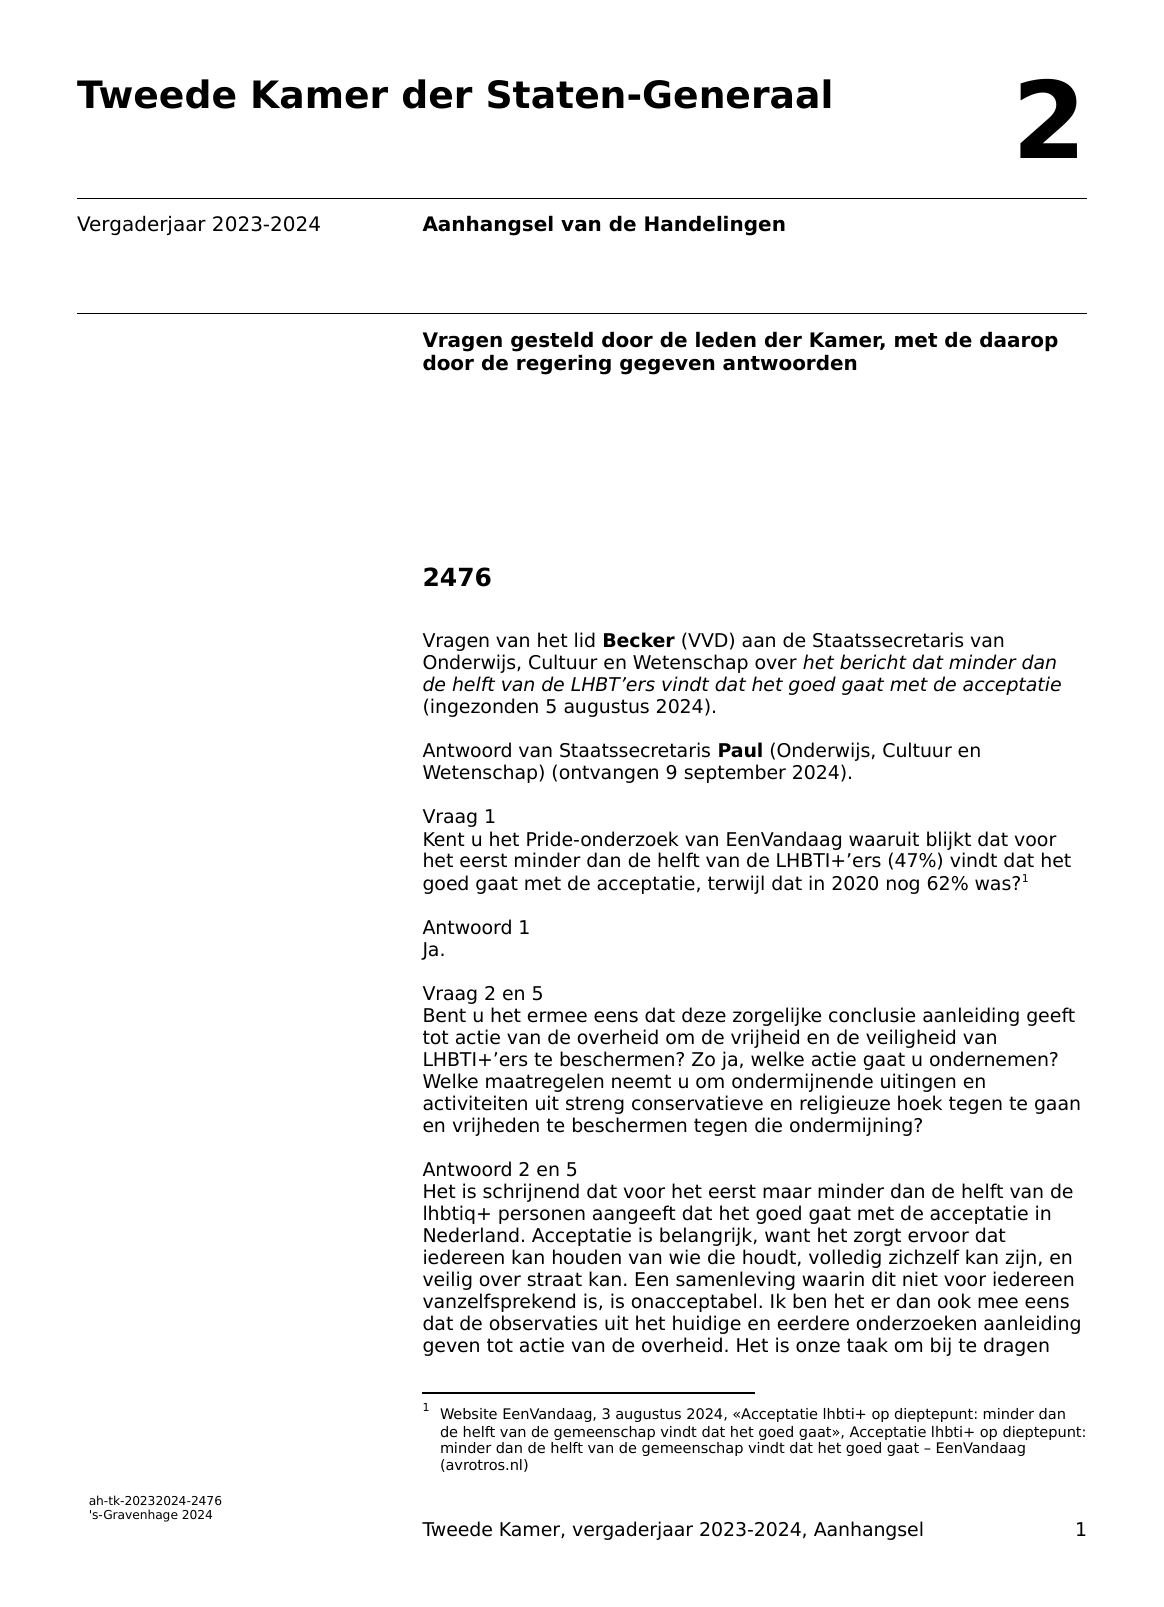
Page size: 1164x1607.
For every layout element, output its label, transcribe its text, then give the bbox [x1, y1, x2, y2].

table_cell Vergaderjaar 2023-2024 [77, 199, 422, 313]
text 2476 [422, 563, 1087, 592]
table_header 2 [886, 59, 1087, 198]
table_cell Vragen gesteld door de leden der Kamer, met de daarop door de regering gegeven antwoorden [422, 314, 1087, 375]
text Antwoord 2 en 5 [422, 1159, 1087, 1181]
text 's-Gravenhage 2024 [88, 1508, 323, 1522]
text Vraag 2 en 5 [422, 983, 1087, 1005]
text Vragen van het lid Becker (VVD) aan de Staatssecretaris van Onderwijs, Cultuur en Wetenschap over het bericht dat minder dan de helft van de LHBT’ers vindt dat het goed gaat met de acceptatie (ingezonden 5 augustus 2024). [422, 630, 1087, 718]
text Antwoord 1 [422, 917, 1087, 938]
text Antwoord van Staatssecretaris Paul (Onderwijs, Cultuur en Wetenschap) (ontvangen 9 september 2024). [422, 740, 1087, 784]
text Vraag 1 [422, 806, 1087, 828]
table_header Tweede Kamer der Staten-Generaal [77, 59, 886, 198]
text ah-tk-20232024-2476 [88, 1494, 323, 1508]
text Website EenVandaag, 3 augustus 2024, «Acceptatie lhbti+ op dieptepunt: minder dan de helft van de gemeenschap vindt dat het goed gaat», Acceptatie lhbti+ op dieptepunt: minder dan de helft van de gemeenschap vindt dat het goed gaat – EenVandaag (avrotros.nl) [422, 1402, 1087, 1474]
text Ja. [422, 938, 1087, 961]
table_cell [77, 314, 422, 375]
table_cell Aanhangsel van de Handelingen [422, 199, 1087, 313]
text Het is schrijnend dat voor het eerst maar minder dan de helft van de lhbtiq+ personen aangeeft dat het goed gaat met de acceptatie in Nederland. Acceptatie is belangrijk, want het zorgt ervoor dat iedereen kan houden van wie die houdt, volledig zichzelf kan zijn, en veilig over straat kan. Een samenleving waarin dit niet voor iedereen vanzelfsprekend is, is onacceptabel. Ik ben het er dan ook mee eens dat de observaties uit het huidige en eerdere onderzoeken aanleiding geven tot actie van de overheid. Het is onze taak om bij te dragen [422, 1181, 1087, 1357]
text Bent u het ermee eens dat deze zorgelijke conclusie aanleiding geeft tot actie van de overheid om de vrijheid en de veiligheid van LHBTI+’ers te beschermen? Zo ja, welke actie gaat u ondernemen? [422, 1005, 1087, 1071]
text Kent u het Pride-onderzoek van EenVandaag waaruit blijkt dat voor het eerst minder dan de helft van de LHBTI+’ers (47%) vindt dat het goed gaat met de acceptatie, terwijl dat in 2020 nog 62% was? [422, 828, 1087, 894]
text Welke maatregelen neemt u om ondermijnende uitingen en activiteiten uit streng conservatieve en religieuze hoek tegen te gaan en vrijheden te beschermen tegen die ondermijning? [422, 1071, 1087, 1137]
